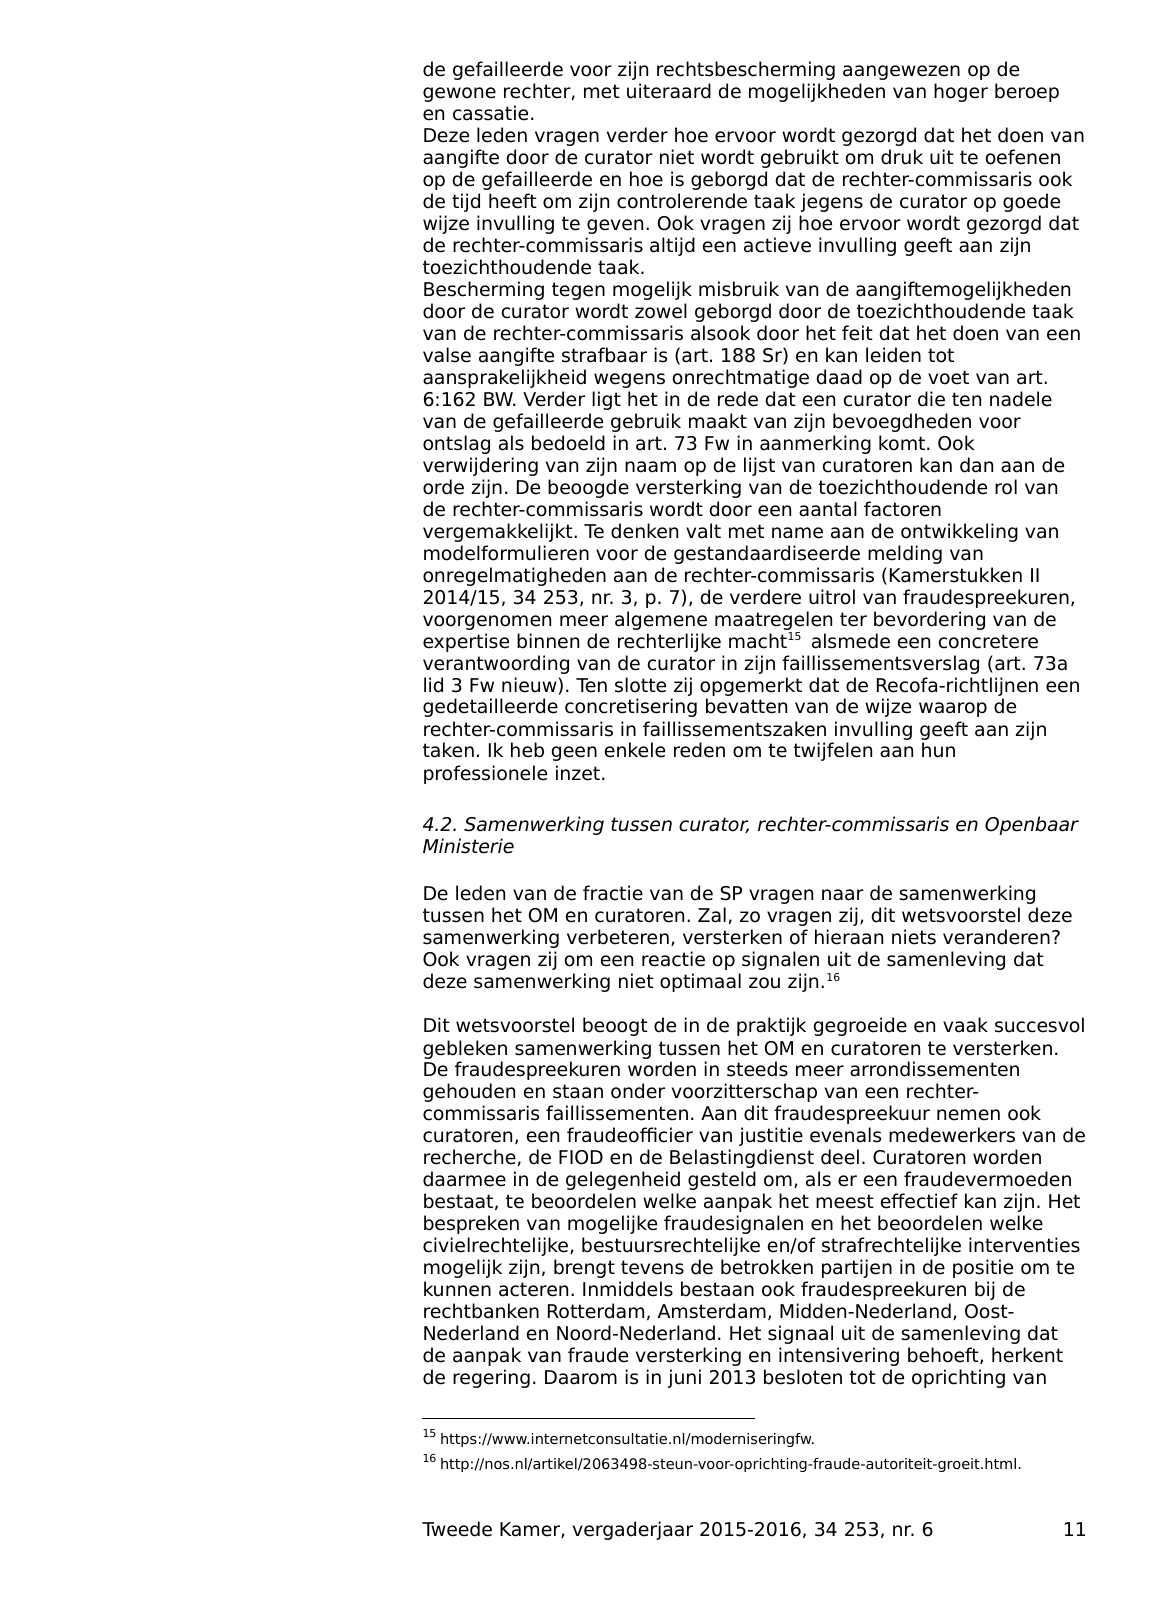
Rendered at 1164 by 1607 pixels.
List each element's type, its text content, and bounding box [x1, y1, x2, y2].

text https://www.internetconsultatie.nl/moderniseringfw. [422, 1427, 1087, 1449]
text Bescherming tegen mogelijk misbruik van de aangiftemogelijkheden door de curator wordt zowel geborgd door de toezichthoudende taak van de rechter-commissaris alsook door het feit dat het doen van een valse aangifte strafbaar is (art. 188 Sr) en kan leiden tot aansprakelijkheid wegens onrechtmatige daad op de voet van art. 6:162 BW. Verder ligt het in de rede dat een curator die ten nadele van de gefailleerde gebruik maakt van zijn bevoegdheden voor ontslag als bedoeld in art. 73 Fw in aanmerking komt. Ook verwijdering van zijn naam op de lijst van curatoren kan dan aan de orde zijn. De beoogde versterking van de toezichthoudende rol van de rechter-commissaris wordt door een aantal factoren vergemakkelijkt. Te denken valt met name aan de ontwikkeling van modelformulieren voor de gestandaardiseerde melding van onregelmatigheden aan de rechter-commissaris (Kamerstukken II 2014/15, 34 253, nr. 3, p. 7), de verdere uitrol van fraudespreekuren, voorgenomen meer algemene maatregelen ter bevordering van de expertise binnen de rechterlijke macht alsmede een concretere verantwoording van de curator in zijn faillissementsverslag (art. 73a lid 3 Fw nieuw). Ten slotte zij opgemerkt dat de Recofa-richtlijnen een gedetailleerde concretisering bevatten van de wijze waarop de rechter-commissaris in faillissementszaken invulling geeft aan zijn taken. Ik heb geen enkele reden om te twijfelen aan hun professionele inzet. [422, 279, 1087, 784]
text De leden van de fractie van de SP vragen naar de samenwerking tussen het OM en curatoren. Zal, zo vragen zij, dit wetsvoorstel deze samenwerking verbeteren, versterken of hieraan niets veranderen? Ook vragen zij om een reactie op signalen uit de samenleving dat deze samenwerking niet optimaal zou zijn. [422, 883, 1087, 993]
text de gefailleerde voor zijn rechtsbescherming aangewezen op de gewone rechter, met uiteraard de mogelijkheden van hoger beroep en cassatie. [422, 59, 1087, 125]
subtitle 4.2. Samenwerking tussen curator, rechter-commissaris en Openbaar Ministerie [422, 814, 1087, 858]
text Dit wetsvoorstel beoogt de in de praktijk gegroeide en vaak succesvol gebleken samenwerking tussen het OM en curatoren te versterken. De fraudespreekuren worden in steeds meer arrondissementen gehouden en staan onder voorzitterschap van een rechter-commissaris faillissementen. Aan dit fraudespreekuur nemen ook curatoren, een fraudeofficier van justitie evenals medewerkers van de recherche, de FIOD en de Belastingdienst deel. Curatoren worden daarmee in de gelegenheid gesteld om, als er een fraudevermoeden bestaat, te beoordelen welke aanpak het meest effectief kan zijn. Het bespreken van mogelijke fraudesignalen en het beoordelen welke civielrechtelijke, bestuursrechtelijke en/of strafrechtelijke interventies mogelijk zijn, brengt tevens de betrokken partijen in de positie om te kunnen acteren. Inmiddels bestaan ook fraudespreekuren bij de rechtbanken Rotterdam, Amsterdam, Midden-Nederland, Oost-Nederland en Noord-Nederland. Het signaal uit de samenleving dat de aanpak van fraude versterking en intensivering behoeft, herkent de regering. Daarom is in juni 2013 besloten tot de oprichting van [422, 1015, 1087, 1389]
text http://nos.nl/artikel/2063498-steun-voor-oprichting-fraude-autoriteit-groeit.html. [422, 1452, 1087, 1474]
text Deze leden vragen verder hoe ervoor wordt gezorgd dat het doen van aangifte door de curator niet wordt gebruikt om druk uit te oefenen op de gefailleerde en hoe is geborgd dat de rechter-commissaris ook de tijd heeft om zijn controlerende taak jegens de curator op goede wijze invulling te geven. Ook vragen zij hoe ervoor wordt gezorgd dat de rechter-commissaris altijd een actieve invulling geeft aan zijn toezichthoudende taak. [422, 125, 1087, 279]
